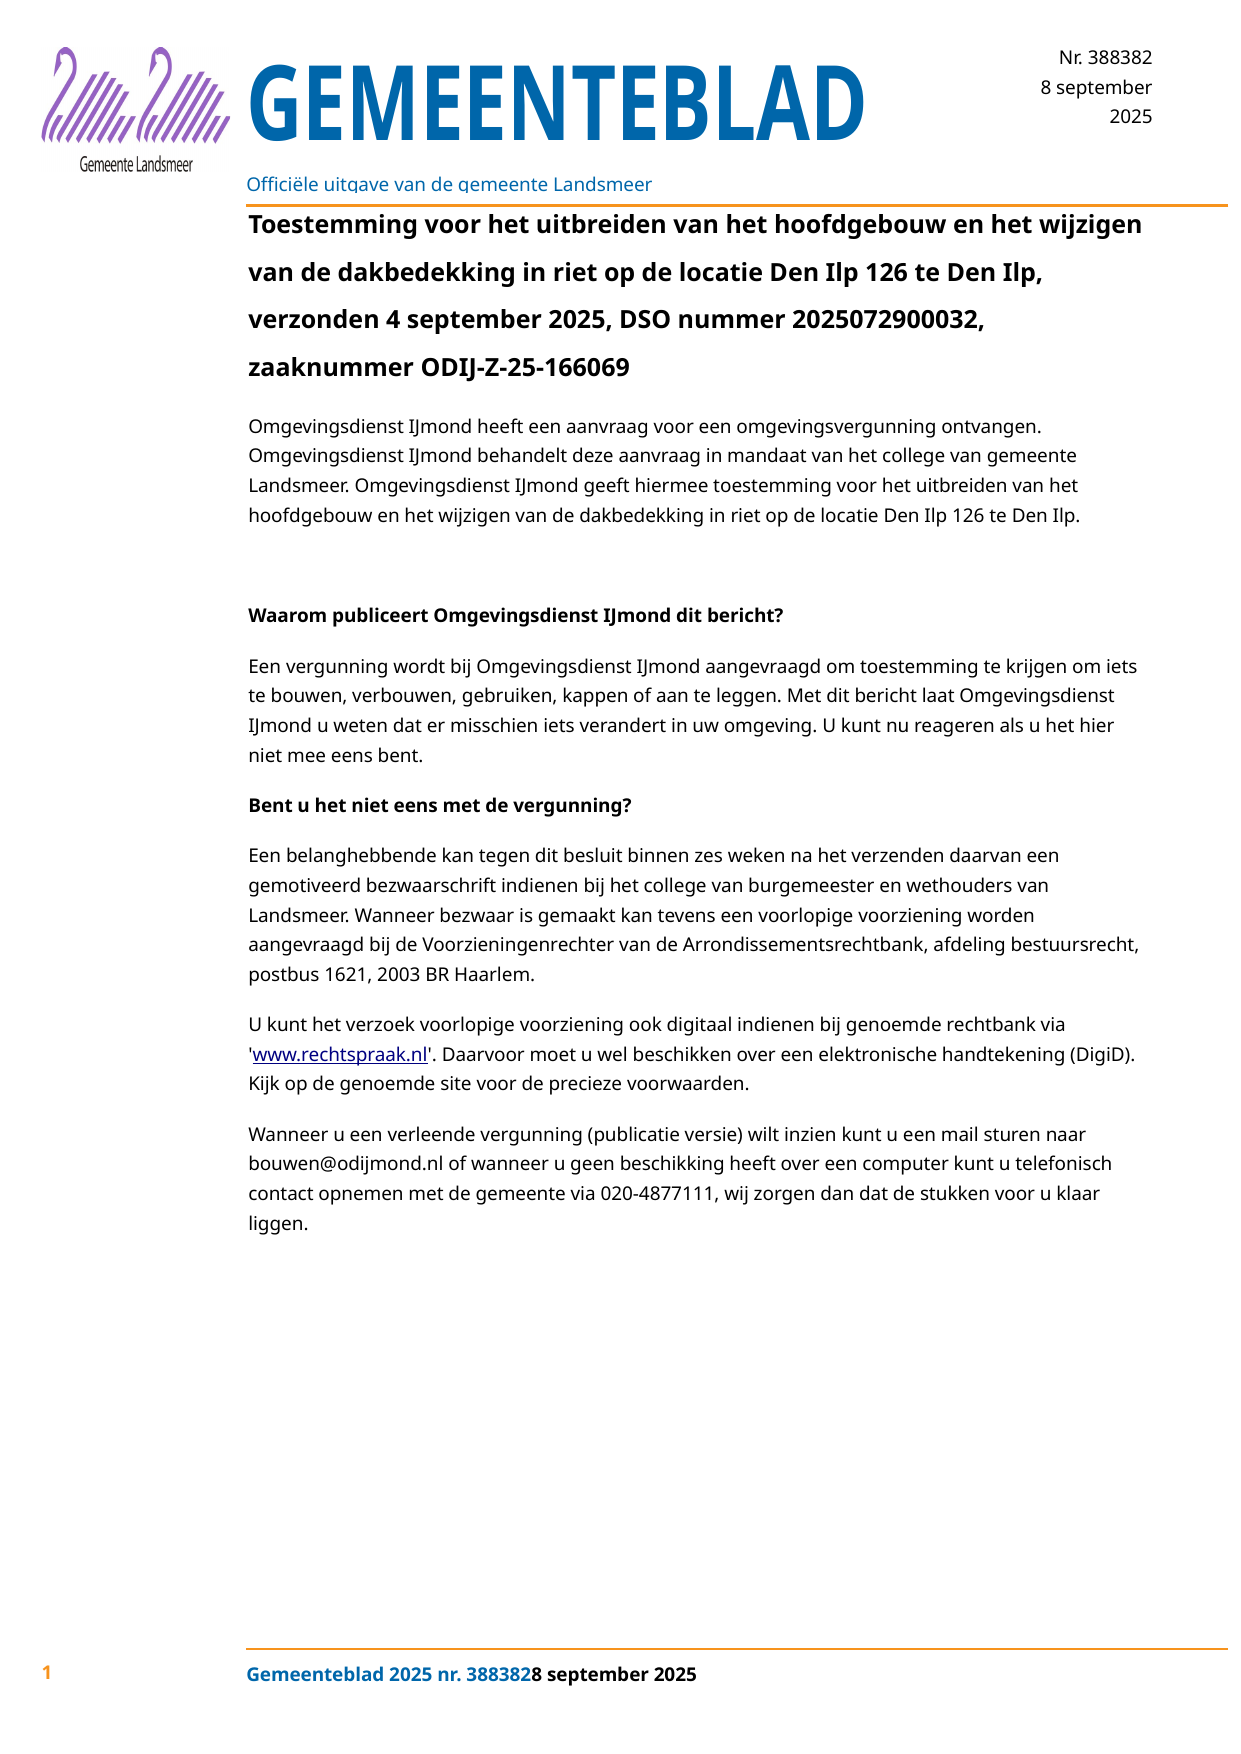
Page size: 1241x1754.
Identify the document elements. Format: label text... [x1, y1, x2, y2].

text Wanneer u een verleende vergunning (publicatie versie) wilt inzien kunt u een mail sturen naar bouwen@odijmond.nl of wanneer u geen beschikking heeft over een computer kunt u telefonisch contact opnemen met de gemeente via 020-4877111, wij zorgen dan dat de stukken voor u klaar liggen. [248, 1121, 1152, 1236]
text Waarom publiceert Omgevingsdienst IJmond dit bericht? [248, 603, 1152, 628]
text U kunt het verzoek voorlopige voorziening ook digitaal indienen bij genoemde rechtbank via 'www.rechtspraak.nl'. Daarvoor moet u wel beschikken over een elektronische handtekening (DigiD). Kijk op de genoemde site voor de precieze voorwaarden. [248, 1011, 1152, 1096]
text Een vergunning wordt bij Omgevingsdienst IJmond aangevraagd om toestemming te krijgen om iets te bouwen, verbouwen, gebruiken, kappen of aan te leggen. Met dit bericht laat Omgevingsdienst IJmond u weten dat er misschien iets verandert in uw omgeving. U kunt nu reageren als u het hier niet mee eens bent. [248, 653, 1152, 768]
text Een belanghebbende kan tegen dit besluit binnen zes weken na het verzenden daarvan een gemotiveerd bezwaarschrift indienen bij het college van burgemeester en wethouders van Landsmeer. Wanneer bezwaar is gemaakt kan tevens een voorlopige voorziening worden aangevraagd bij de Voorzieningenrechter van de Arrondissementsrechtbank, afdeling bestuursrecht, postbus 1621, 2003 BR Haarlem. [248, 843, 1152, 987]
text Omgevingsdienst IJmond heeft een aanvraag voor een omgevingsvergunning ontvangen. Omgevingsdienst IJmond behandelt deze aanvraag in mandaat van het college van gemeente Landsmeer. Omgevingsdienst IJmond geeft hiermee toestemming voor het uitbreiden van het hoofdgebouw en het wijzigen van de dakbedekking in riet op de locatie Den Ilp 126 te Den Ilp. [248, 413, 1152, 528]
picture [41, 47, 231, 172]
text Bent u het niet eens met de vergunning? [248, 792, 1152, 818]
text Toestemming voor het uitbreiden van het hoofdgebouw en het wijzigen van de dakbedekking in riet op de locatie Den Ilp 126 te Den Ilp, verzonden 4 september 2025, DSO nummer 2025072900032, zaaknummer ODIJ-Z-25-166069 [248, 207, 1152, 384]
